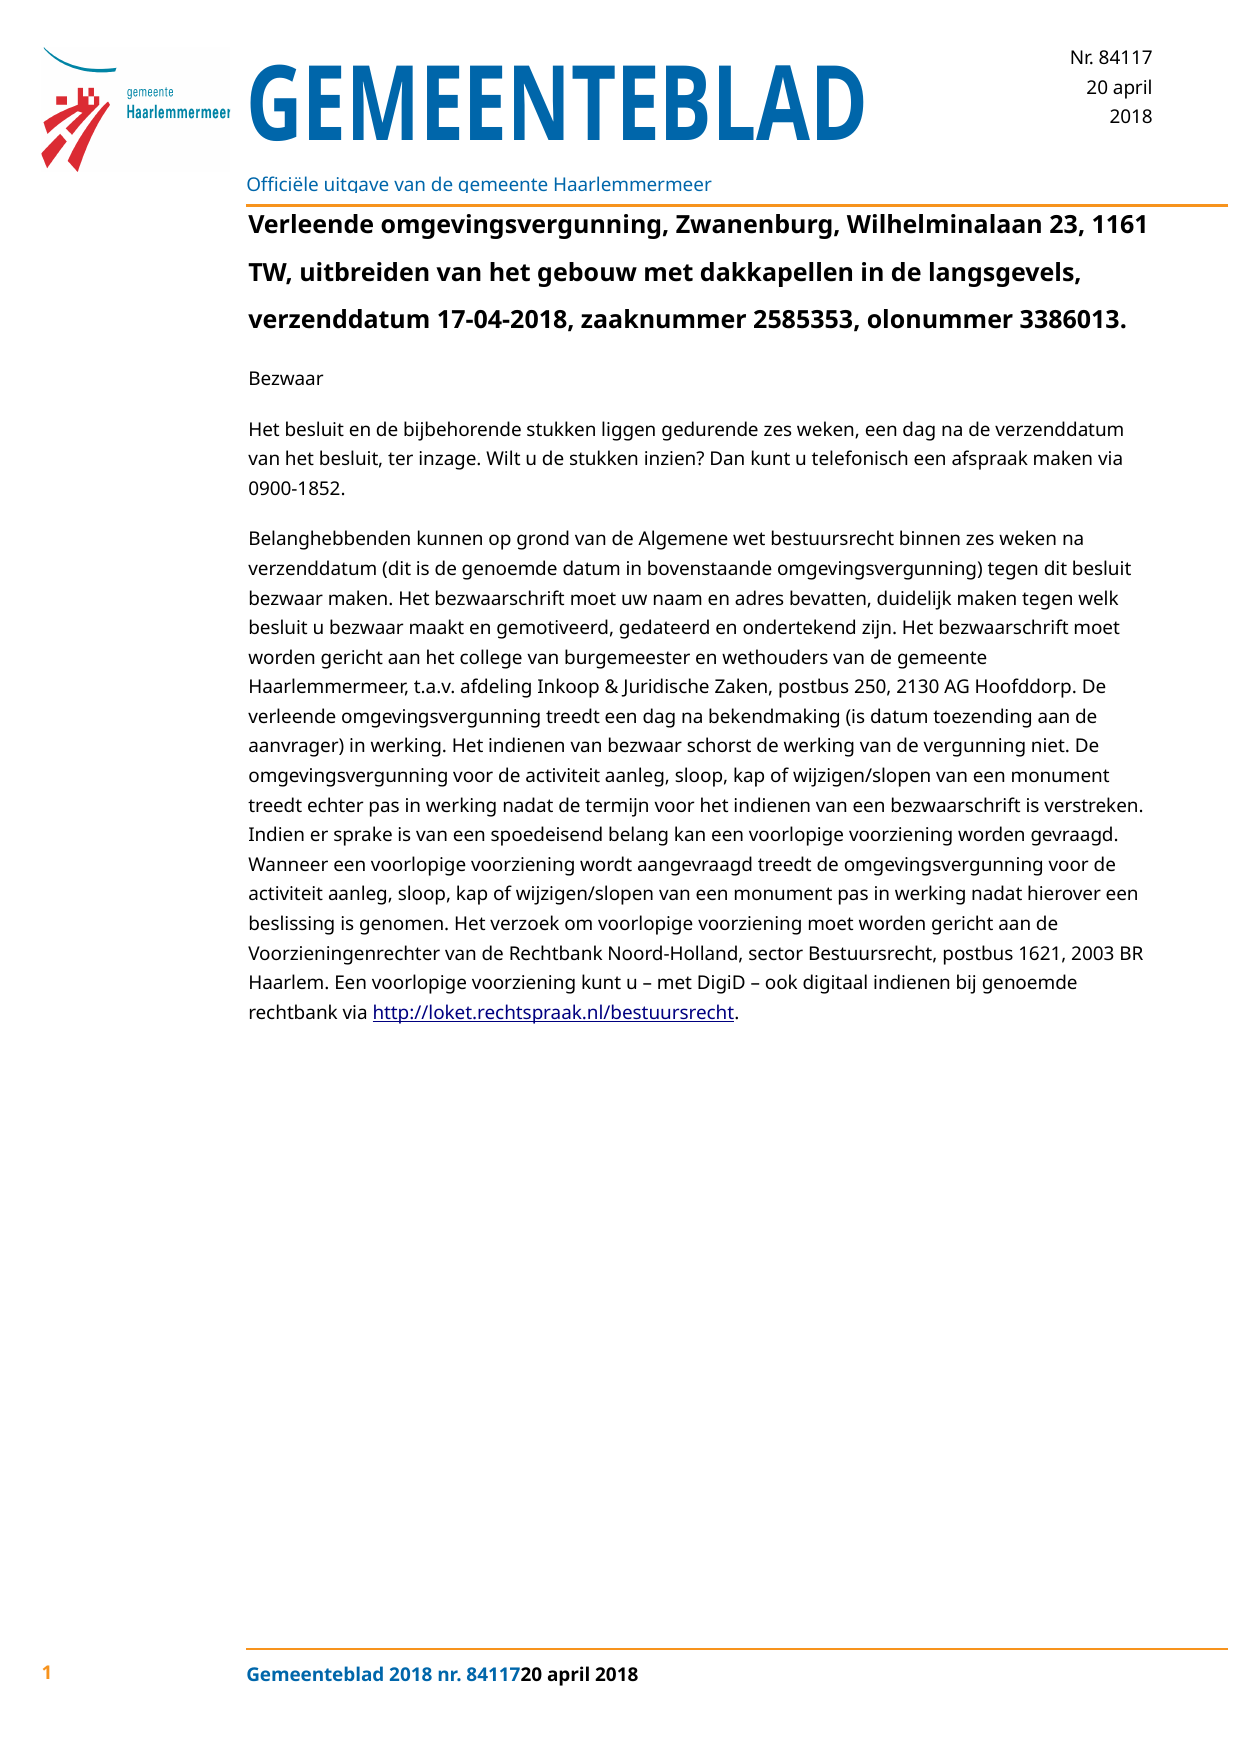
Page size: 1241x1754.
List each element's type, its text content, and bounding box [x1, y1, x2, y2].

text Belanghebbenden kunnen op grond van de Algemene wet bestuursrecht binnen zes weken na verzenddatum (dit is de genoemde datum in bovenstaande omgevingsvergunning) tegen dit besluit bezwaar maken. Het bezwaarschrift moet uw naam en adres bevatten, duidelijk maken tegen welk besluit u bezwaar maakt en gemotiveerd, gedateerd en ondertekend zijn. Het bezwaarschrift moet worden gericht aan het college van burgemeester en wethouders van de gemeente Haarlemmermeer, t.a.v. afdeling Inkoop & Juridische Zaken, postbus 250, 2130 AG Hoofddorp. De verleende omgevingsvergunning treedt een dag na bekendmaking (is datum toezending aan de aanvrager) in werking. Het indienen van bezwaar schorst de werking van de vergunning niet. De omgevingsvergunning voor de activiteit aanleg, sloop, kap of wijzigen/slopen van een monument treedt echter pas in werking nadat de termijn voor het indienen van een bezwaarschrift is verstreken. Indien er sprake is van een spoedeisend belang kan een voorlopige voorziening worden gevraagd. Wanneer een voorlopige voorziening wordt aangevraagd treedt de omgevingsvergunning voor de activiteit aanleg, sloop, kap of wijzigen/slopen van een monument pas in werking nadat hierover een beslissing is genomen. Het verzoek om voorlopige voorziening moet worden gericht aan de Voorzieningenrechter van de Rechtbank Noord-Holland, sector Bestuursrecht, postbus 1621, 2003 BR Haarlem. Een voorlopige voorziening kunt u – met DigiD – ook digitaal indienen bij genoemde rechtbank via http://loket.rechtspraak.nl/bestuursrecht. [248, 526, 1152, 1024]
text Bezwaar [248, 366, 1152, 391]
text Verleende omgevingsvergunning, Zwanenburg, Wilhelminalaan 23, 1161 TW, uitbreiden van het gebouw met dakkapellen in de langsgevels, verzenddatum 17-04-2018, zaaknummer 2585353, olonummer 3386013. [248, 207, 1152, 336]
text Het besluit en de bijbehorende stukken liggen gedurende zes weken, een dag na de verzenddatum van het besluit, ter inzage. Wilt u de stukken inzien? Dan kunt u telefonisch een afspraak maken via 0900-1852. [248, 416, 1152, 501]
picture [41, 47, 231, 172]
